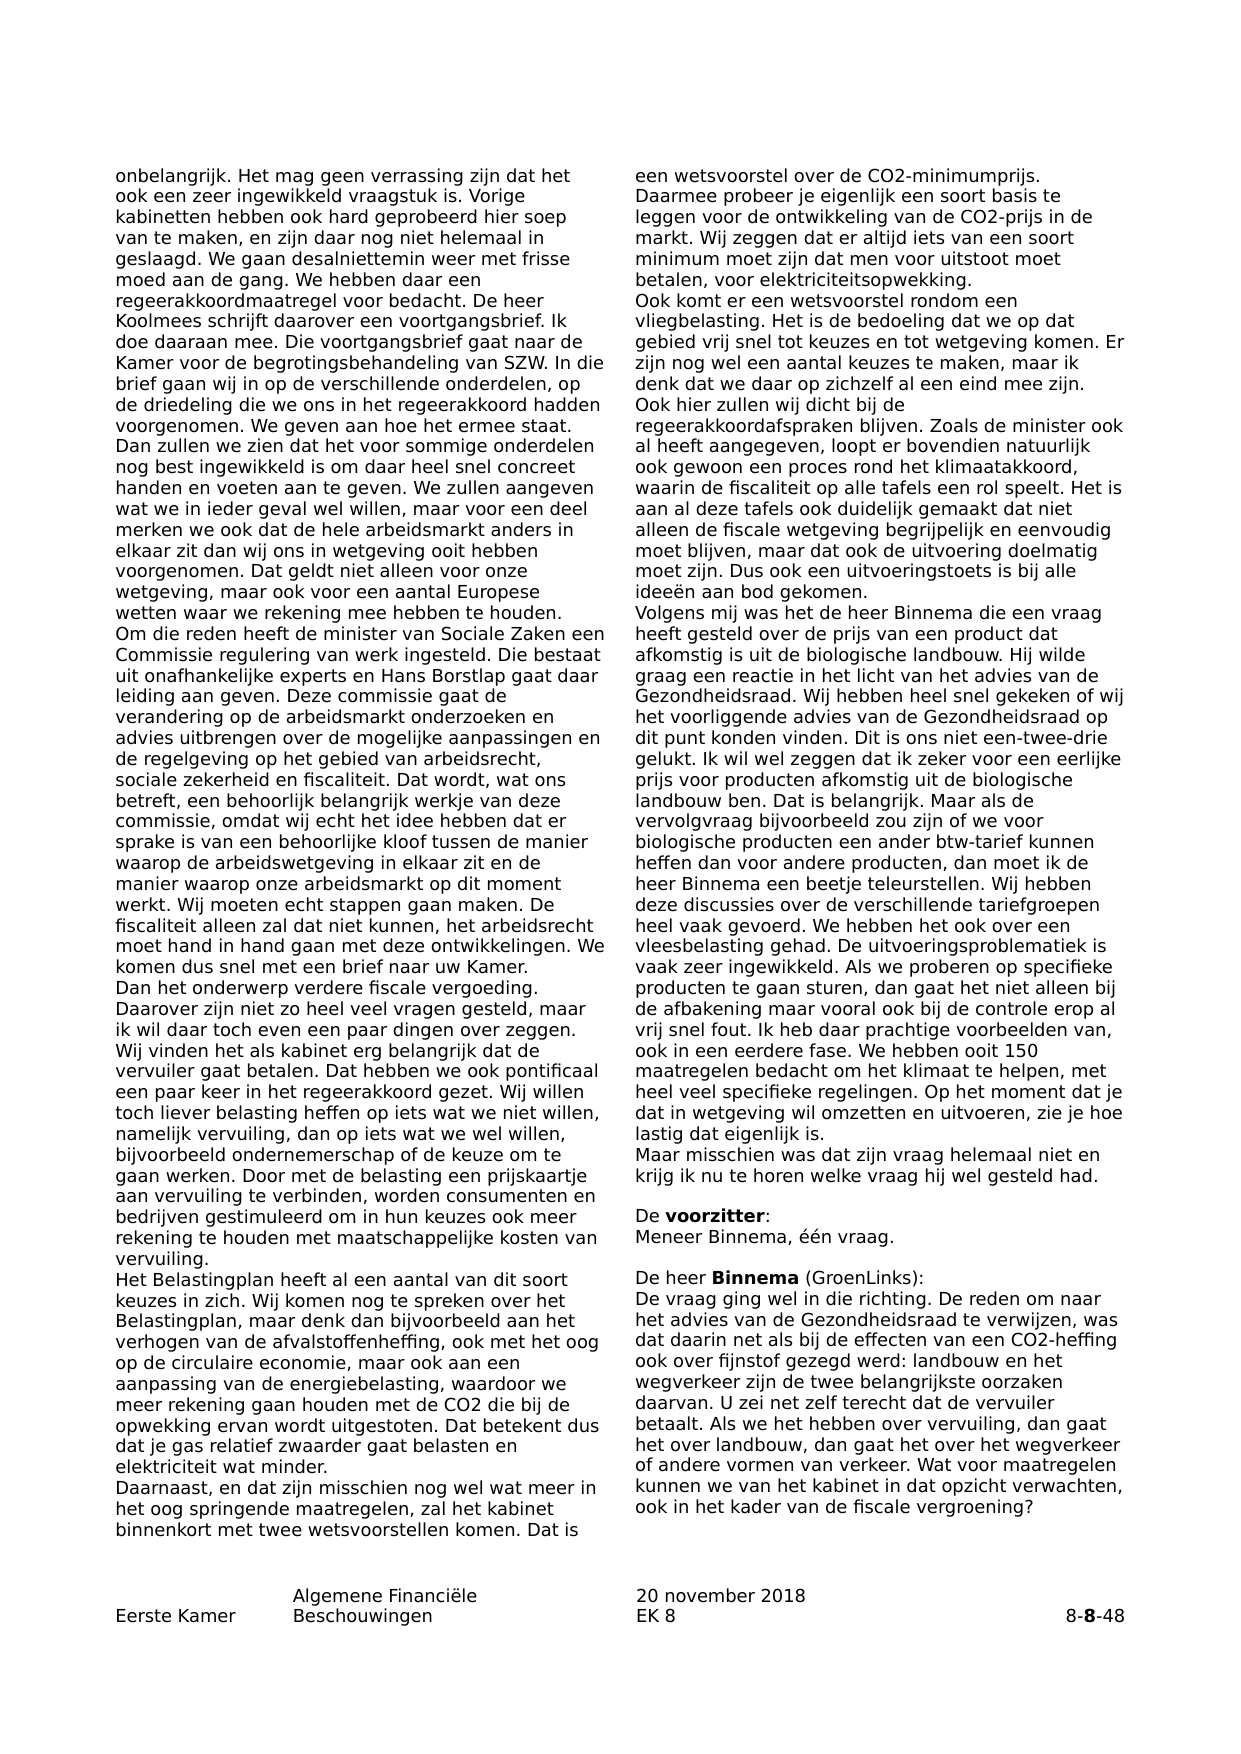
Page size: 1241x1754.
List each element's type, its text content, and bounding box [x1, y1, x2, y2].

text De voorzitter: [635, 1206, 1125, 1227]
text Om die reden heeft de minister van Sociale Zaken een Commissie regulering van werk ingesteld. Die bestaat uit onafhankelijke experts en Hans Borstlap gaat daar leiding aan geven. Deze commissie gaat de verandering op de arbeidsmarkt onderzoeken en advies uitbrengen over de mogelijke aanpassingen en de regelgeving op het gebied van arbeidsrecht, sociale zekerheid en fiscaliteit. Dat wordt, wat ons betreft, een behoorlijk belangrijk werkje van deze commissie, omdat wij echt het idee hebben dat er sprake is van een behoorlijke kloof tussen de manier waarop de arbeidswetgeving in elkaar zit en de manier waarop onze arbeidsmarkt op dit moment werkt. Wij moeten echt stappen gaan maken. De fiscaliteit alleen zal dat niet kunnen, het arbeidsrecht moet hand in hand gaan met deze ontwikkelingen. We komen dus snel met een brief naar uw Kamer. [115, 624, 605, 978]
text Het Belastingplan heeft al een aantal van dit soort keuzes in zich. Wij komen nog te spreken over het Belastingplan, maar denk dan bijvoorbeeld aan het verhogen van de afvalstoffenheffing, ook met het oog op de circulaire economie, maar ook aan een aanpassing van de energiebelasting, waardoor we meer rekening gaan houden met de CO2 die bij de opwekking ervan wordt uitgestoten. Dat betekent dus dat je gas relatief zwaarder gaat belasten en elektriciteit wat minder. [115, 1269, 605, 1478]
text Volgens mij was het de heer Binnema die een vraag heeft gesteld over de prijs van een product dat afkomstig is uit de biologische landbouw. Hij wilde graag een reactie in het licht van het advies van de Gezondheidsraad. Wij hebben heel snel gekeken of wij het voorliggende advies van de Gezondheidsraad op dit punt konden vinden. Dit is ons niet een-twee-drie gelukt. Ik wil wel zeggen dat ik zeker voor een eerlijke prijs voor producten afkomstig uit de biologische landbouw ben. Dat is belangrijk. Maar als de vervolgvraag bijvoorbeeld zou zijn of we voor biologische producten een ander btw-tarief kunnen heffen dan voor andere producten, dan moet ik de heer Binnema een beetje teleurstellen. Wij hebben deze discussies over de verschillende tariefgroepen heel vaak gevoerd. We hebben het ook over een vleesbelasting gehad. De uitvoeringsproblematiek is vaak zeer ingewikkeld. Als we proberen op specifieke producten te gaan sturen, dan gaat het niet alleen bij de afbakening maar vooral ook bij de controle erop al vrij snel fout. Ik heb daar prachtige voorbeelden van, ook in een eerdere fase. We hebben ooit 150 maatregelen bedacht om het klimaat te helpen, met heel veel specifieke regelingen. Op het moment dat je dat in wetgeving wil omzetten en uitvoeren, zie je hoe lastig dat eigenlijk is. [635, 603, 1125, 1144]
text De heer Binnema (GroenLinks): [635, 1268, 1125, 1288]
text een wetsvoorstel over de CO2-minimumprijs. Daarmee probeer je eigenlijk een soort basis te leggen voor de ontwikkeling van de CO2-prijs in de markt. Wij zeggen dat er altijd iets van een soort minimum moet zijn dat men voor uitstoot moet betalen, voor elektriciteitsopwekking. [635, 165, 1125, 290]
text Meneer Binnema, één vraag. [635, 1227, 1125, 1248]
text Maar misschien was dat zijn vraag helemaal niet en krijg ik nu te horen welke vraag hij wel gesteld had. [635, 1144, 1125, 1186]
text De vraag ging wel in die richting. De reden om naar het advies van de Gezondheidsraad te verwijzen, was dat daarin net als bij de effecten van een CO2-heffing ook over fijnstof gezegd werd: landbouw en het wegverkeer zijn de twee belangrijkste oorzaken daarvan. U zei net zelf terecht dat de vervuiler betaalt. Als we het hebben over vervuiling, dan gaat het over landbouw, dan gaat het over het wegverkeer of andere vormen van verkeer. Wat voor maatregelen kunnen we van het kabinet in dat opzicht verwachten, ook in het kader van de fiscale vergroening? [635, 1288, 1125, 1518]
text Ook komt er een wetsvoorstel rondom een vliegbelasting. Het is de bedoeling dat we op dat gebied vrij snel tot keuzes en tot wetgeving komen. Er zijn nog wel een aantal keuzes te maken, maar ik denk dat we daar op zichzelf al een eind mee zijn. Ook hier zullen wij dicht bij de regeerakkoordafspraken blijven. Zoals de minister ook al heeft aangegeven, loopt er bovendien natuurlijk ook gewoon een proces rond het klimaatakkoord, waarin de fiscaliteit op alle tafels een rol speelt. Het is aan al deze tafels ook duidelijk gemaakt dat niet alleen de fiscale wetgeving begrijpelijk en eenvoudig moet blijven, maar dat ook de uitvoering doelmatig moet zijn. Dus ook een uitvoeringstoets is bij alle ideeën aan bod gekomen. [635, 290, 1125, 603]
text Daarnaast, en dat zijn misschien nog wel wat meer in het oog springende maatregelen, zal het kabinet binnenkort met twee wetsvoorstellen komen. Dat is [115, 1478, 605, 1540]
text onbelangrijk. Het mag geen verrassing zijn dat het ook een zeer ingewikkeld vraagstuk is. Vorige kabinetten hebben ook hard geprobeerd hier soep van te maken, en zijn daar nog niet helemaal in geslaagd. We gaan desalniettemin weer met frisse moed aan de gang. We hebben daar een regeerakkoordmaatregel voor bedacht. De heer Koolmees schrijft daarover een voortgangsbrief. Ik doe daaraan mee. Die voortgangsbrief gaat naar de Kamer voor de begrotingsbehandeling van SZW. In die brief gaan wij in op de verschillende onderdelen, op de driedeling die we ons in het regeerakkoord hadden voorgenomen. We geven aan hoe het ermee staat. Dan zullen we zien dat het voor sommige onderdelen nog best ingewikkeld is om daar heel snel concreet handen en voeten aan te geven. We zullen aangeven wat we in ieder geval wel willen, maar voor een deel merken we ook dat de hele arbeidsmarkt anders in elkaar zit dan wij ons in wetgeving ooit hebben voorgenomen. Dat geldt niet alleen voor onze wetgeving, maar ook voor een aantal Europese wetten waar we rekening mee hebben te houden. [115, 165, 605, 624]
text Dan het onderwerp verdere fiscale vergoeding. Daarover zijn niet zo heel veel vragen gesteld, maar ik wil daar toch even een paar dingen over zeggen. Wij vinden het als kabinet erg belangrijk dat de vervuiler gaat betalen. Dat hebben we ook pontificaal een paar keer in het regeerakkoord gezet. Wij willen toch liever belasting heffen op iets wat we niet willen, namelijk vervuiling, dan op iets wat we wel willen, bijvoorbeeld ondernemerschap of de keuze om te gaan werken. Door met de belasting een prijskaartje aan vervuiling te verbinden, worden consumenten en bedrijven gestimuleerd om in hun keuzes ook meer rekening te houden met maatschappelijke kosten van vervuiling. [115, 978, 605, 1269]
